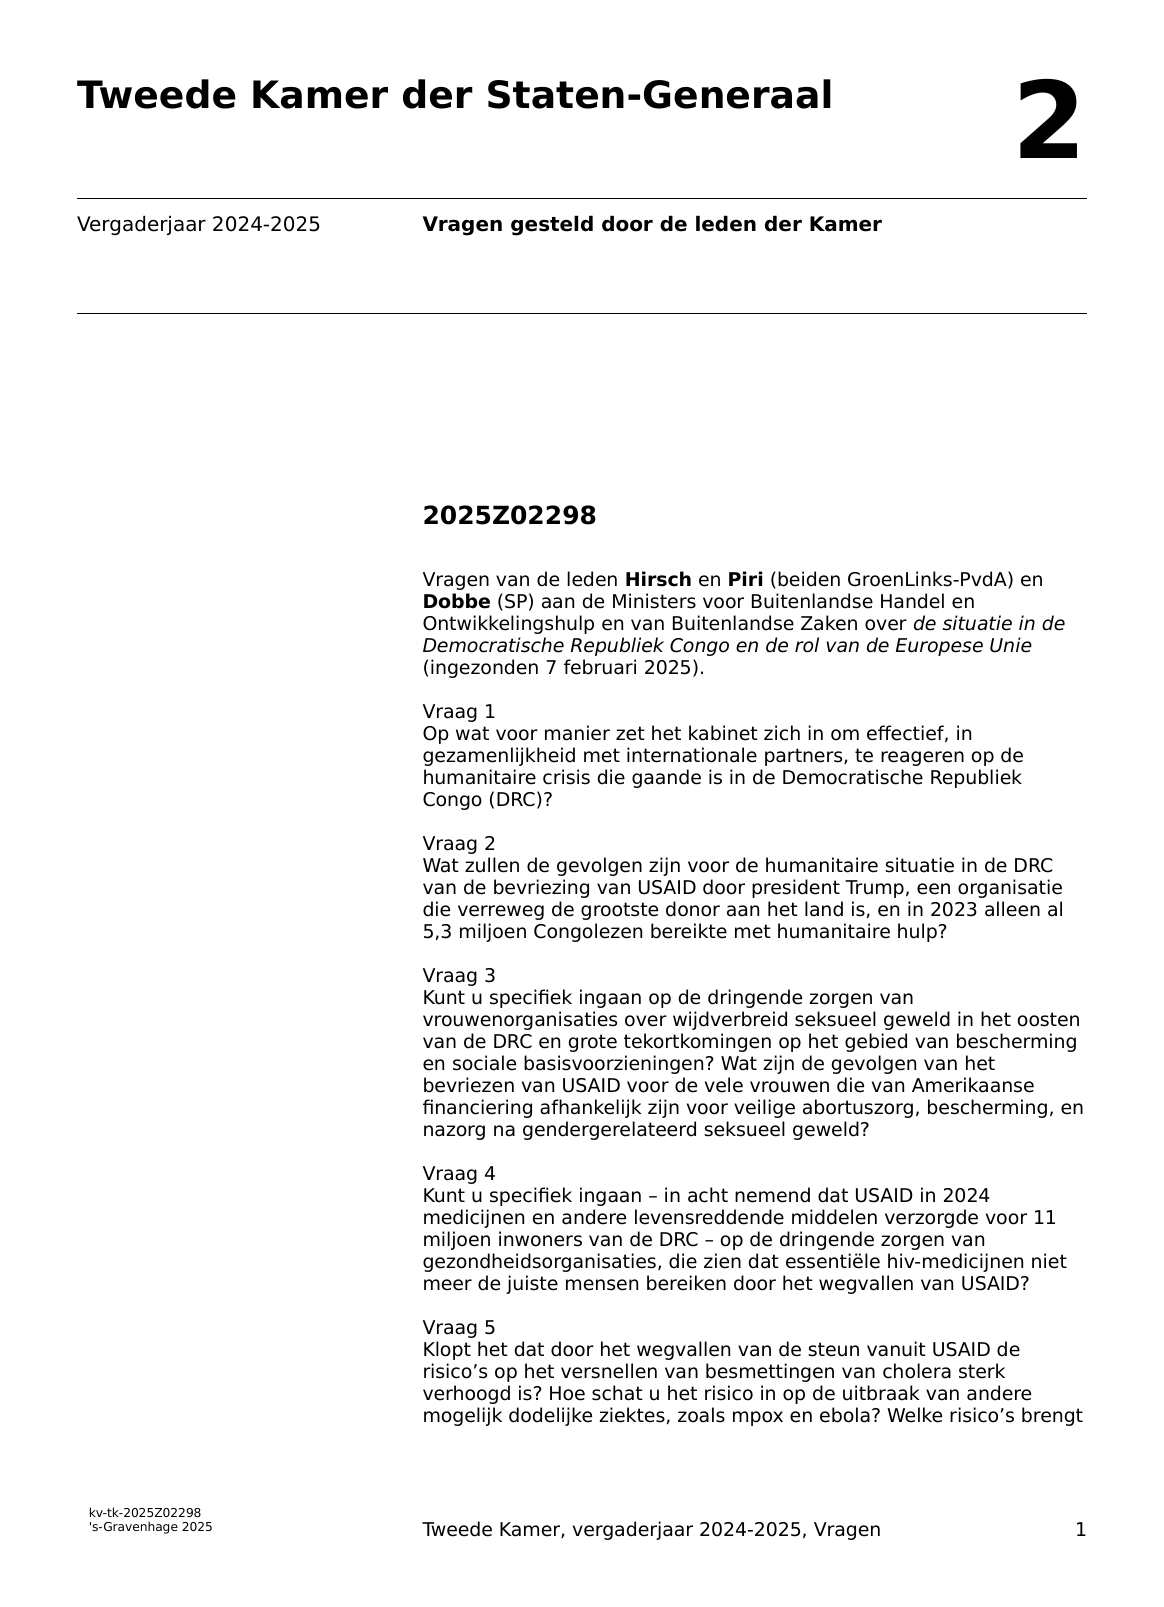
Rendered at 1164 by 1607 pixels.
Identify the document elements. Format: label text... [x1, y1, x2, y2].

text Kunt u specifiek ingaan op de dringende zorgen van vrouwenorganisaties over wijdverbreid seksueel geweld in het oosten van de DRC en grote tekortkomingen op het gebied van bescherming en sociale basisvoorzieningen? Wat zijn de gevolgen van het bevriezen van USAID voor de vele vrouwen die van Amerikaanse financiering afhankelijk zijn voor veilige abortuszorg, bescherming, en nazorg na gendergerelateerd seksueel geweld? [422, 987, 1087, 1141]
text Kunt u specifiek ingaan – in acht nemend dat USAID in 2024 medicijnen en andere levensreddende middelen verzorgde voor 11 miljoen inwoners van de DRC – op de dringende zorgen van gezondheidsorganisaties, die zien dat essentiële hiv-medicijnen niet meer de juiste mensen bereiken door het wegvallen van USAID? [422, 1185, 1087, 1295]
text Vraag 5 [422, 1317, 1087, 1339]
text 's-Gravenhage 2025 [88, 1520, 323, 1534]
text 2025Z02298 [422, 501, 1087, 531]
table_header 2 [886, 59, 1087, 198]
text Vraag 3 [422, 965, 1087, 987]
text Klopt het dat door het wegvallen van de steun vanuit USAID de risico’s op het versnellen van besmettingen van cholera sterk verhoogd is? Hoe schat u het risico in op de uitbraak van andere mogelijk dodelijke ziektes, zoals mpox en ebola? Welke risico’s brengt [422, 1339, 1087, 1427]
text Op wat voor manier zet het kabinet zich in om effectief, in gezamenlijkheid met internationale partners, te reageren op de humanitaire crisis die gaande is in de Democratische Republiek Congo (DRC)? [422, 723, 1087, 811]
table_cell Vergaderjaar 2024-2025 [77, 199, 422, 313]
table_cell Vragen gesteld door de leden der Kamer [422, 199, 1087, 313]
text Vraag 1 [422, 701, 1087, 723]
text Vraag 2 [422, 833, 1087, 855]
text Vragen van de leden Hirsch en Piri (beiden GroenLinks-PvdA) en Dobbe (SP) aan de Ministers voor Buitenlandse Handel en Ontwikkelingshulp en van Buitenlandse Zaken over de situatie in de Democratische Republiek Congo en de rol van de Europese Unie (ingezonden 7 februari 2025). [422, 569, 1087, 679]
text Vraag 4 [422, 1163, 1087, 1185]
text kv-tk-2025Z02298 [88, 1506, 323, 1520]
text Wat zullen de gevolgen zijn voor de humanitaire situatie in de DRC van de bevriezing van USAID door president Trump, een organisatie die verreweg de grootste donor aan het land is, en in 2023 alleen al 5,3 miljoen Congolezen bereikte met humanitaire hulp? [422, 855, 1087, 943]
table_header Tweede Kamer der Staten-Generaal [77, 59, 886, 198]
